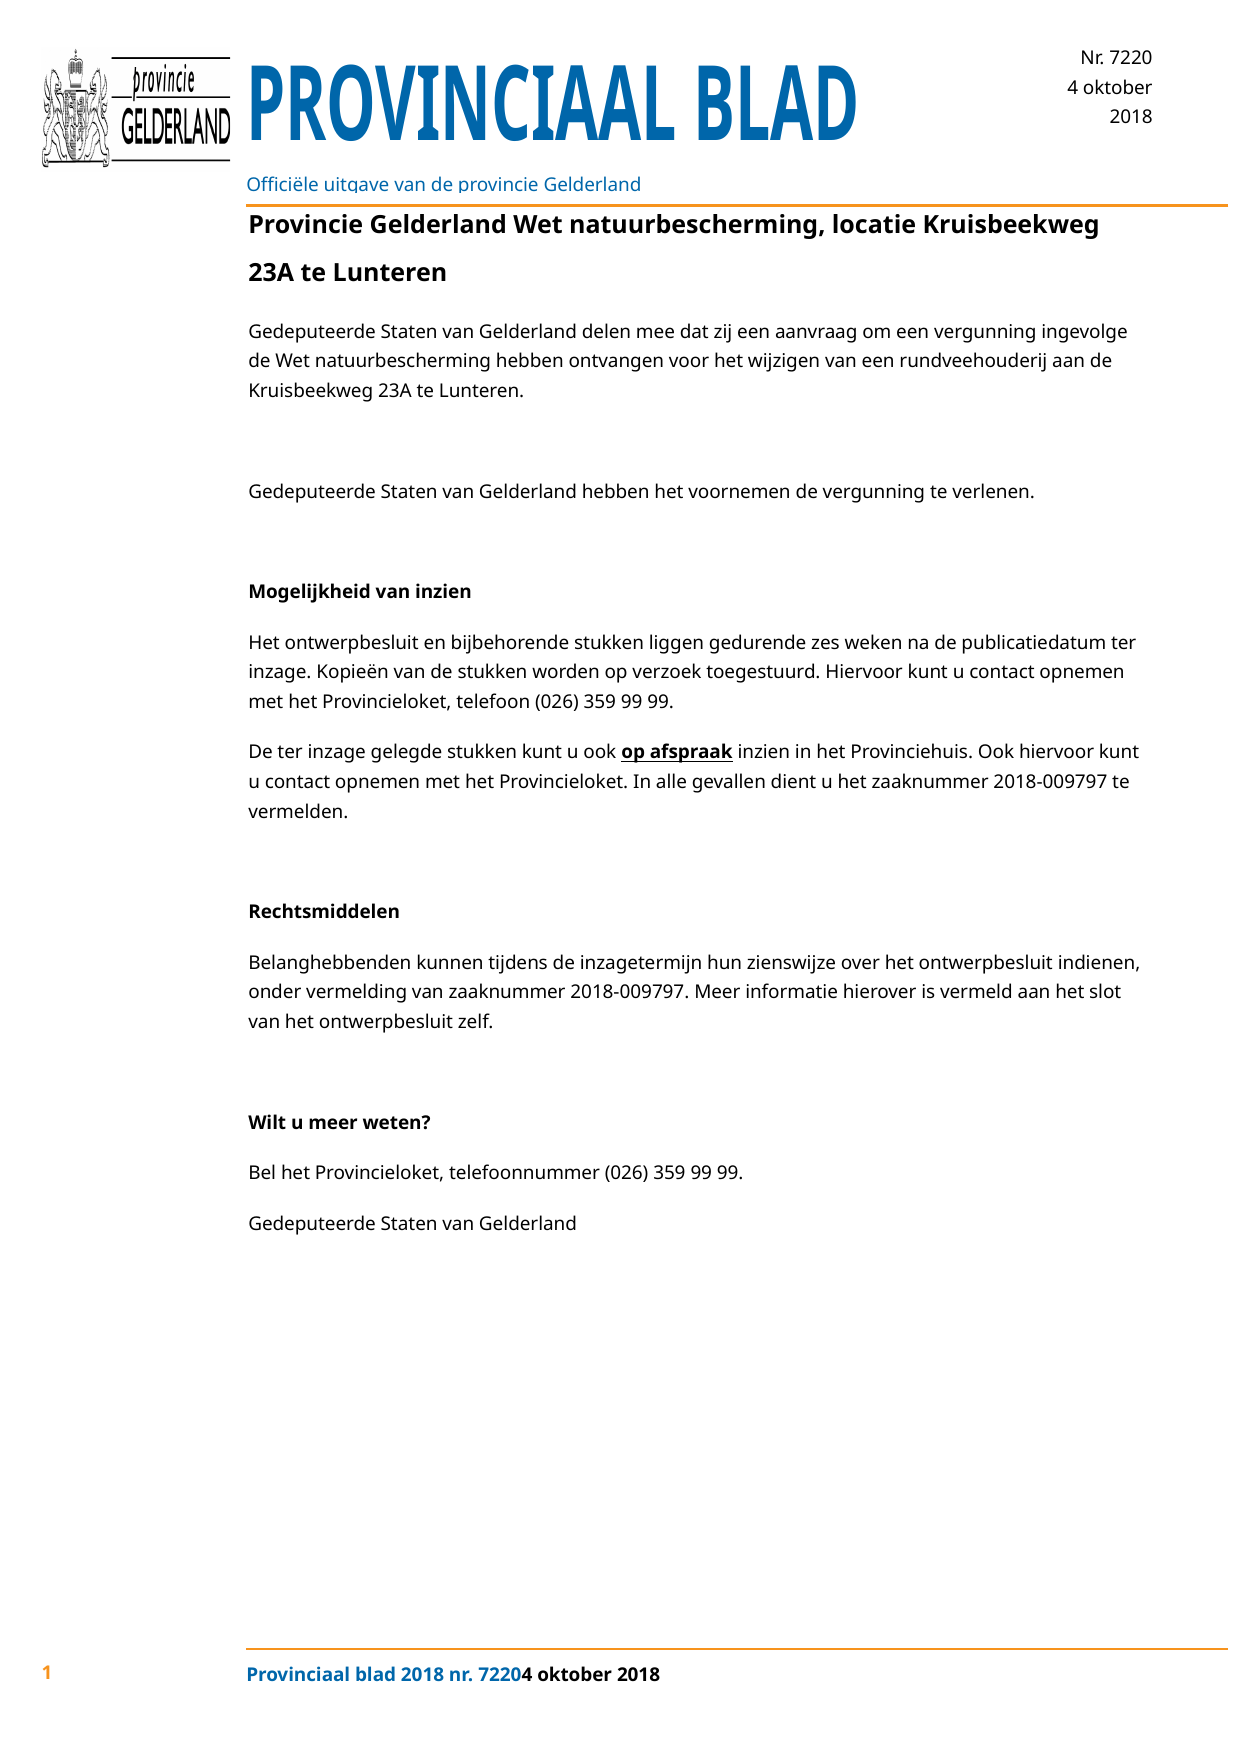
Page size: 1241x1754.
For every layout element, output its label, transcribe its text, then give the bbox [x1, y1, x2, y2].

text Rechtsmiddelen [248, 899, 1152, 924]
text De ter inzage gelegde stukken kunt u ook op afspraak inzien in het Provinciehuis. Ook hiervoor kunt u contact opnemen met het Provincieloket. In alle gevallen dient u het zaaknummer 2018-009797 te vermelden. [248, 739, 1152, 824]
text Gedeputeerde Staten van Gelderland [248, 1210, 1152, 1236]
text Provincie Gelderland Wet natuurbescherming, locatie Kruisbeekweg 23A te Lunteren [248, 207, 1152, 288]
text Belanghebbenden kunnen tijdens de inzagetermijn hun zienswijze over het ontwerpbesluit indienen, onder vermelding van zaaknummer 2018-009797. Meer informatie hierover is vermeld aan het slot van het ontwerpbesluit zelf. [248, 949, 1152, 1034]
text Gedeputeerde Staten van Gelderland hebben het voornemen de vergunning te verlenen. [248, 478, 1152, 504]
text Mogelijkheid van inzien [248, 579, 1152, 604]
text Gedeputeerde Staten van Gelderland delen mee dat zij een aanvraag om een vergunning ingevolge de Wet natuurbescherming hebben ontvangen voor het wijzigen van een rundveehouderij aan de Kruisbeekweg 23A te Lunteren. [248, 318, 1152, 403]
text Bel het Provincieloket, telefoonnummer (026) 359 99 99. [248, 1159, 1152, 1185]
picture [41, 47, 231, 172]
text Het ontwerpbesluit en bijbehorende stukken liggen gedurende zes weken na de publicatiedatum ter inzage. Kopieën van de stukken worden op verzoek toegestuurd. Hiervoor kunt u contact opnemen met het Provincieloket, telefoon (026) 359 99 99. [248, 629, 1152, 714]
text Wilt u meer weten? [248, 1109, 1152, 1135]
